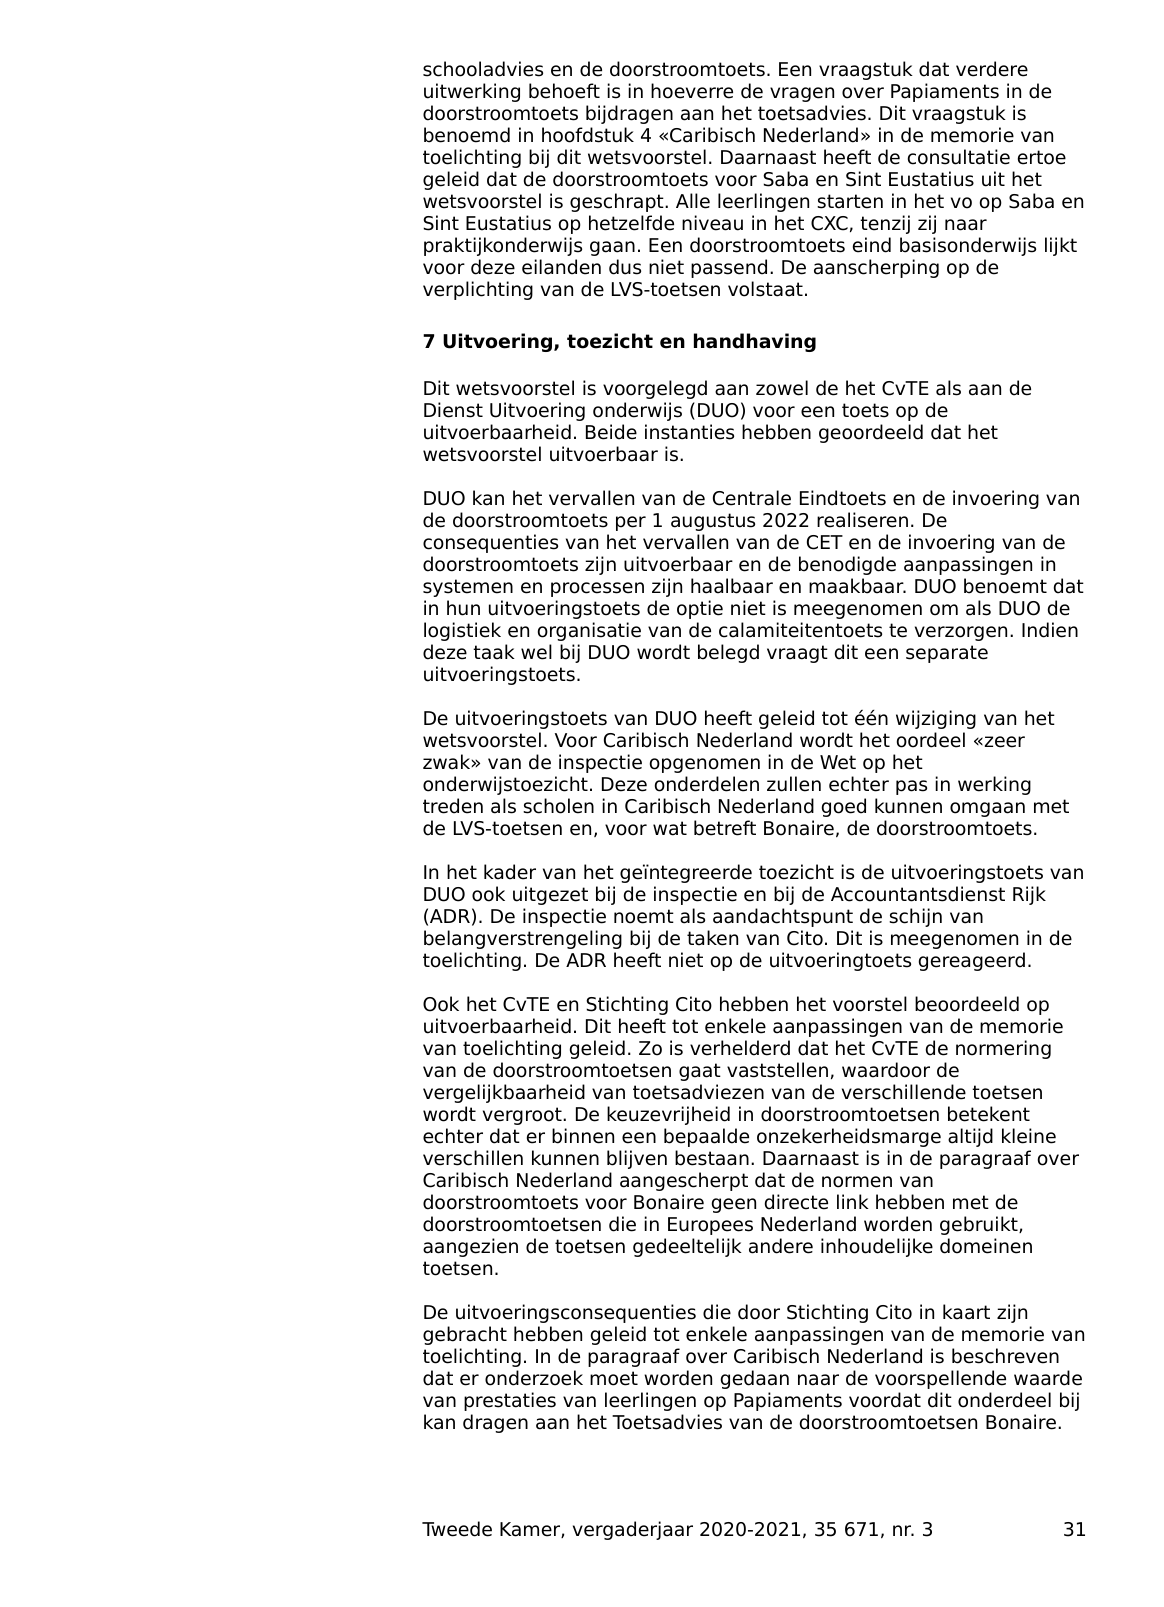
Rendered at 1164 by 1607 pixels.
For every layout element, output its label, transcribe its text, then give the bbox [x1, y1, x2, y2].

text schooladvies en de doorstroomtoets. Een vraagstuk dat verdere uitwerking behoeft is in hoeverre de vragen over Papiaments in de doorstroomtoets bijdragen aan het toetsadvies. Dit vraagstuk is benoemd in hoofdstuk 4 «Caribisch Nederland» in de memorie van toelichting bij dit wetsvoorstel. Daarnaast heeft de consultatie ertoe geleid dat de doorstroomtoets voor Saba en Sint Eustatius uit het wetsvoorstel is geschrapt. Alle leerlingen starten in het vo op Saba en Sint Eustatius op hetzelfde niveau in het CXC, tenzij zij naar praktijkonderwijs gaan. Een doorstroomtoets eind basisonderwijs lijkt voor deze eilanden dus niet passend. De aanscherping op de verplichting van de LVS-toetsen volstaat. [422, 59, 1087, 301]
text De uitvoeringstoets van DUO heeft geleid tot één wijziging van het wetsvoorstel. Voor Caribisch Nederland wordt het oordeel «zeer zwak» van de inspectie opgenomen in de Wet op het onderwijstoezicht. Deze onderdelen zullen echter pas in werking treden als scholen in Caribisch Nederland goed kunnen omgaan met de LVS-toetsen en, voor wat betreft Bonaire, de doorstroomtoets. [422, 708, 1087, 840]
text In het kader van het geïntegreerde toezicht is de uitvoeringstoets van DUO ook uitgezet bij de inspectie en bij de Accountantsdienst Rijk (ADR). De inspectie noemt als aandachtspunt de schijn van belangverstrengeling bij de taken van Cito. Dit is meegenomen in de toelichting. De ADR heeft niet op de uitvoeringtoets gereageerd. [422, 862, 1087, 972]
text DUO kan het vervallen van de Centrale Eindtoets en de invoering van de doorstroomtoets per 1 augustus 2022 realiseren. De consequenties van het vervallen van de CET en de invoering van de doorstroomtoets zijn uitvoerbaar en de benodigde aanpassingen in systemen en processen zijn haalbaar en maakbaar. DUO benoemt dat in hun uitvoeringstoets de optie niet is meegenomen om als DUO de logistiek en organisatie van de calamiteitentoets te verzorgen. Indien deze taak wel bij DUO wordt belegd vraagt dit een separate uitvoeringstoets. [422, 488, 1087, 686]
text De uitvoeringsconsequenties die door Stichting Cito in kaart zijn gebracht hebben geleid tot enkele aanpassingen van de memorie van toelichting. In de paragraaf over Caribisch Nederland is beschreven dat er onderzoek moet worden gedaan naar de voorspellende waarde van prestaties van leerlingen op Papiaments voordat dit onderdeel bij kan dragen aan het Toetsadvies van de doorstroomtoetsen Bonaire. [422, 1302, 1087, 1434]
subtitle 7 Uitvoering, toezicht en handhaving [422, 331, 1087, 353]
text Ook het CvTE en Stichting Cito hebben het voorstel beoordeeld op uitvoerbaarheid. Dit heeft tot enkele aanpassingen van de memorie van toelichting geleid. Zo is verhelderd dat het CvTE de normering van de doorstroomtoetsen gaat vaststellen, waardoor de vergelijkbaarheid van toetsadviezen van de verschillende toetsen wordt vergroot. De keuzevrijheid in doorstroomtoetsen betekent echter dat er binnen een bepaalde onzekerheidsmarge altijd kleine verschillen kunnen blijven bestaan. Daarnaast is in de paragraaf over Caribisch Nederland aangescherpt dat de normen van doorstroomtoets voor Bonaire geen directe link hebben met de doorstroomtoetsen die in Europees Nederland worden gebruikt, aangezien de toetsen gedeeltelijk andere inhoudelijke domeinen toetsen. [422, 994, 1087, 1280]
text Dit wetsvoorstel is voorgelegd aan zowel de het CvTE als aan de Dienst Uitvoering onderwijs (DUO) voor een toets op de uitvoerbaarheid. Beide instanties hebben geoordeeld dat het wetsvoorstel uitvoerbaar is. [422, 378, 1087, 466]
